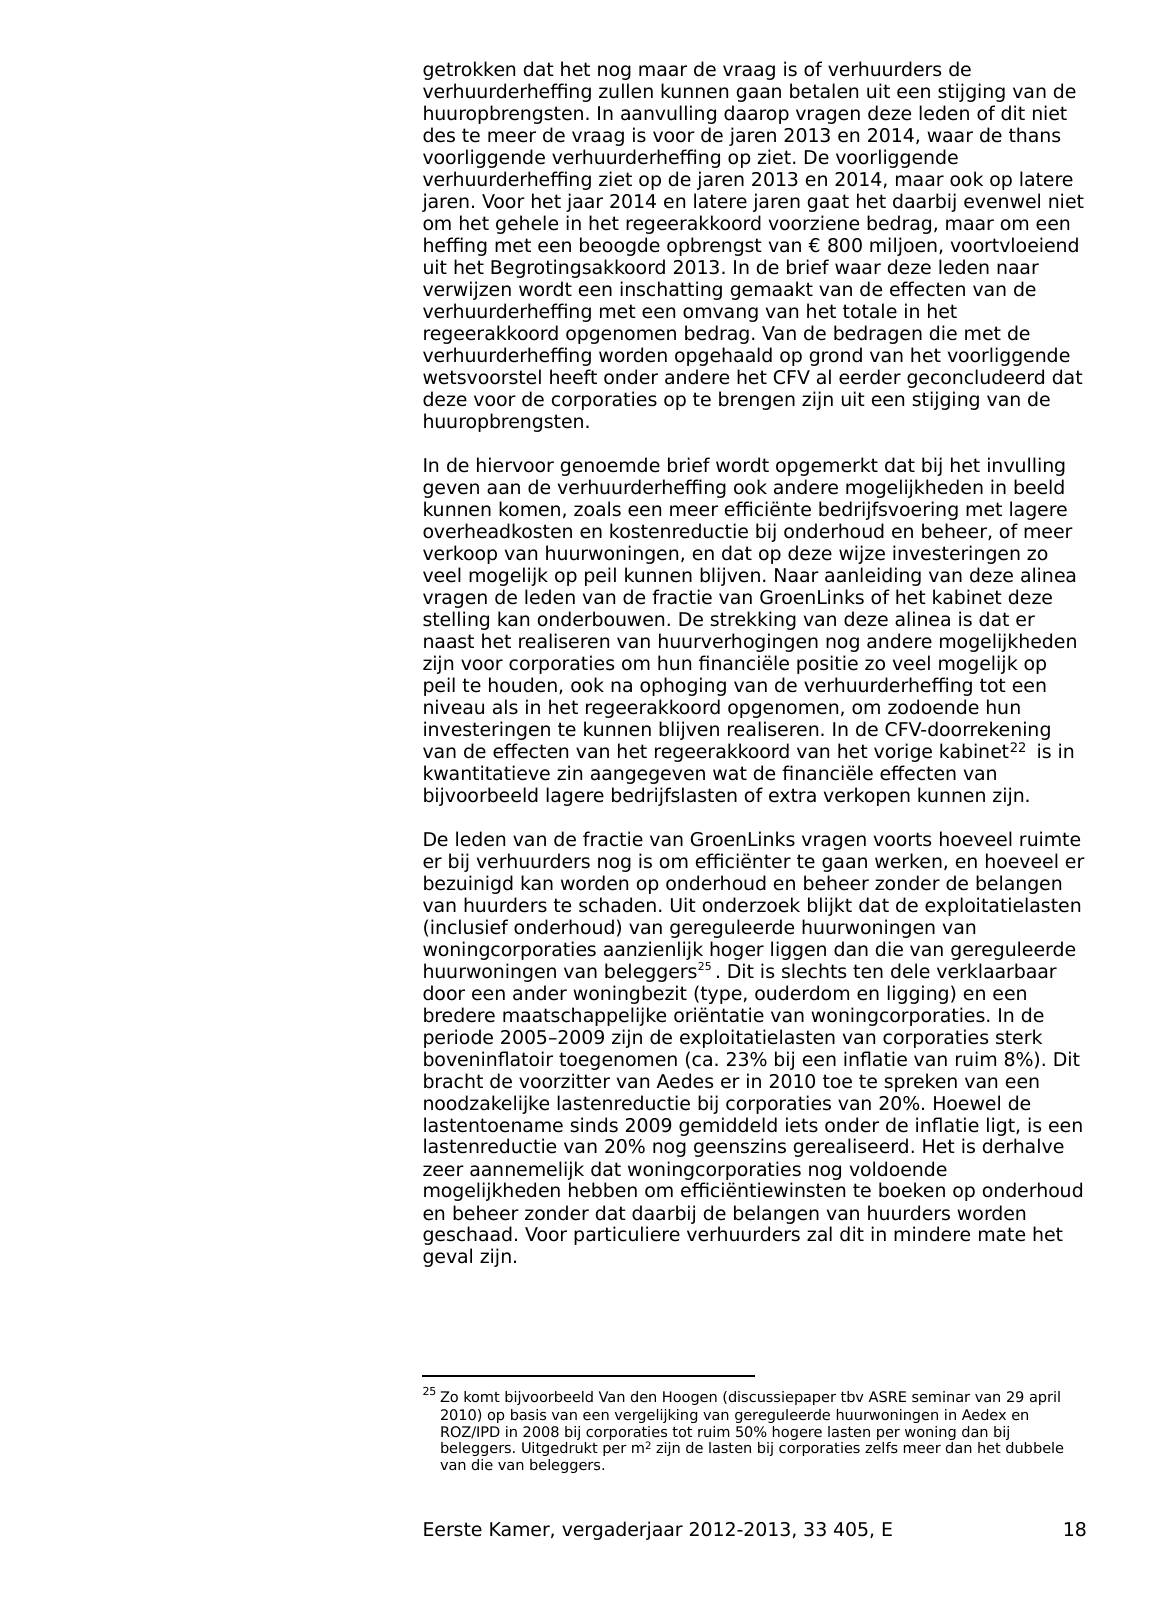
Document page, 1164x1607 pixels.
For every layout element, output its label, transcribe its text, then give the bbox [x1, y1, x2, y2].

text Zo komt bijvoorbeeld Van den Hoogen (discussiepaper tbv ASRE seminar van 29 april 2010) op basis van een vergelijking van gereguleerde huurwoningen in Aedex en ROZ/IPD in 2008 bij corporaties tot ruim 50% hogere lasten per woning dan bij beleggers. Uitgedrukt per m2 zijn de lasten bij corporaties zelfs meer dan het dubbele van die van beleggers. [422, 1385, 1087, 1474]
text In de hiervoor genoemde brief wordt opgemerkt dat bij het invulling geven aan de verhuurderheffing ook andere mogelijkheden in beeld kunnen komen, zoals een meer efficiënte bedrijfsvoering met lagere overheadkosten en kostenreductie bij onderhoud en beheer, of meer verkoop van huurwoningen, en dat op deze wijze investeringen zo veel mogelijk op peil kunnen blijven. Naar aanleiding van deze alinea vragen de leden van de fractie van GroenLinks of het kabinet deze stelling kan onderbouwen. De strekking van deze alinea is dat er naast het realiseren van huurverhogingen nog andere mogelijkheden zijn voor corporaties om hun financiële positie zo veel mogelijk op peil te houden, ook na ophoging van de verhuurderheffing tot een niveau als in het regeerakkoord opgenomen, om zodoende hun investeringen te kunnen blijven realiseren. In de CFV-doorrekening van de effecten van het regeerakkoord van het vorige kabinet22 is in kwantitatieve zin aangegeven wat de financiële effecten van bijvoorbeeld lagere bedrijfslasten of extra verkopen kunnen zijn. [422, 455, 1087, 807]
text De leden van de fractie van GroenLinks vragen voorts hoeveel ruimte er bij verhuurders nog is om efficiënter te gaan werken, en hoeveel er bezuinigd kan worden op onderhoud en beheer zonder de belangen van huurders te schaden. Uit onderzoek blijkt dat de exploitatielasten (inclusief onderhoud) van gereguleerde huurwoningen van woningcorporaties aanzienlijk hoger liggen dan die van gereguleerde huurwoningen van beleggers. Dit is slechts ten dele verklaarbaar door een ander woningbezit (type, ouderdom en ligging) en een bredere maatschappelijke oriëntatie van woningcorporaties. In de periode 2005–2009 zijn de exploitatielasten van corporaties sterk boveninflatoir toegenomen (ca. 23% bij een inflatie van ruim 8%). Dit bracht de voorzitter van Aedes er in 2010 toe te spreken van een noodzakelijke lastenreductie bij corporaties van 20%. Hoewel de lastentoename sinds 2009 gemiddeld iets onder de inflatie ligt, is een lastenreductie van 20% nog geenszins gerealiseerd. Het is derhalve zeer aannemelijk dat woningcorporaties nog voldoende mogelijkheden hebben om efficiëntiewinsten te boeken op onderhoud en beheer zonder dat daarbij de belangen van huurders worden geschaad. Voor particuliere verhuurders zal dit in mindere mate het geval zijn. [422, 829, 1087, 1268]
text getrokken dat het nog maar de vraag is of verhuurders de verhuurderheffing zullen kunnen gaan betalen uit een stijging van de huuropbrengsten. In aanvulling daarop vragen deze leden of dit niet des te meer de vraag is voor de jaren 2013 en 2014, waar de thans voorliggende verhuurderheffing op ziet. De voorliggende verhuurderheffing ziet op de jaren 2013 en 2014, maar ook op latere jaren. Voor het jaar 2014 en latere jaren gaat het daarbij evenwel niet om het gehele in het regeerakkoord voorziene bedrag, maar om een heffing met een beoogde opbrengst van € 800 miljoen, voortvloeiend uit het Begrotingsakkoord 2013. In de brief waar deze leden naar verwijzen wordt een inschatting gemaakt van de effecten van de verhuurderheffing met een omvang van het totale in het regeerakkoord opgenomen bedrag. Van de bedragen die met de verhuurderheffing worden opgehaald op grond van het voorliggende wetsvoorstel heeft onder andere het CFV al eerder geconcludeerd dat deze voor de corporaties op te brengen zijn uit een stijging van de huuropbrengsten. [422, 59, 1087, 433]
